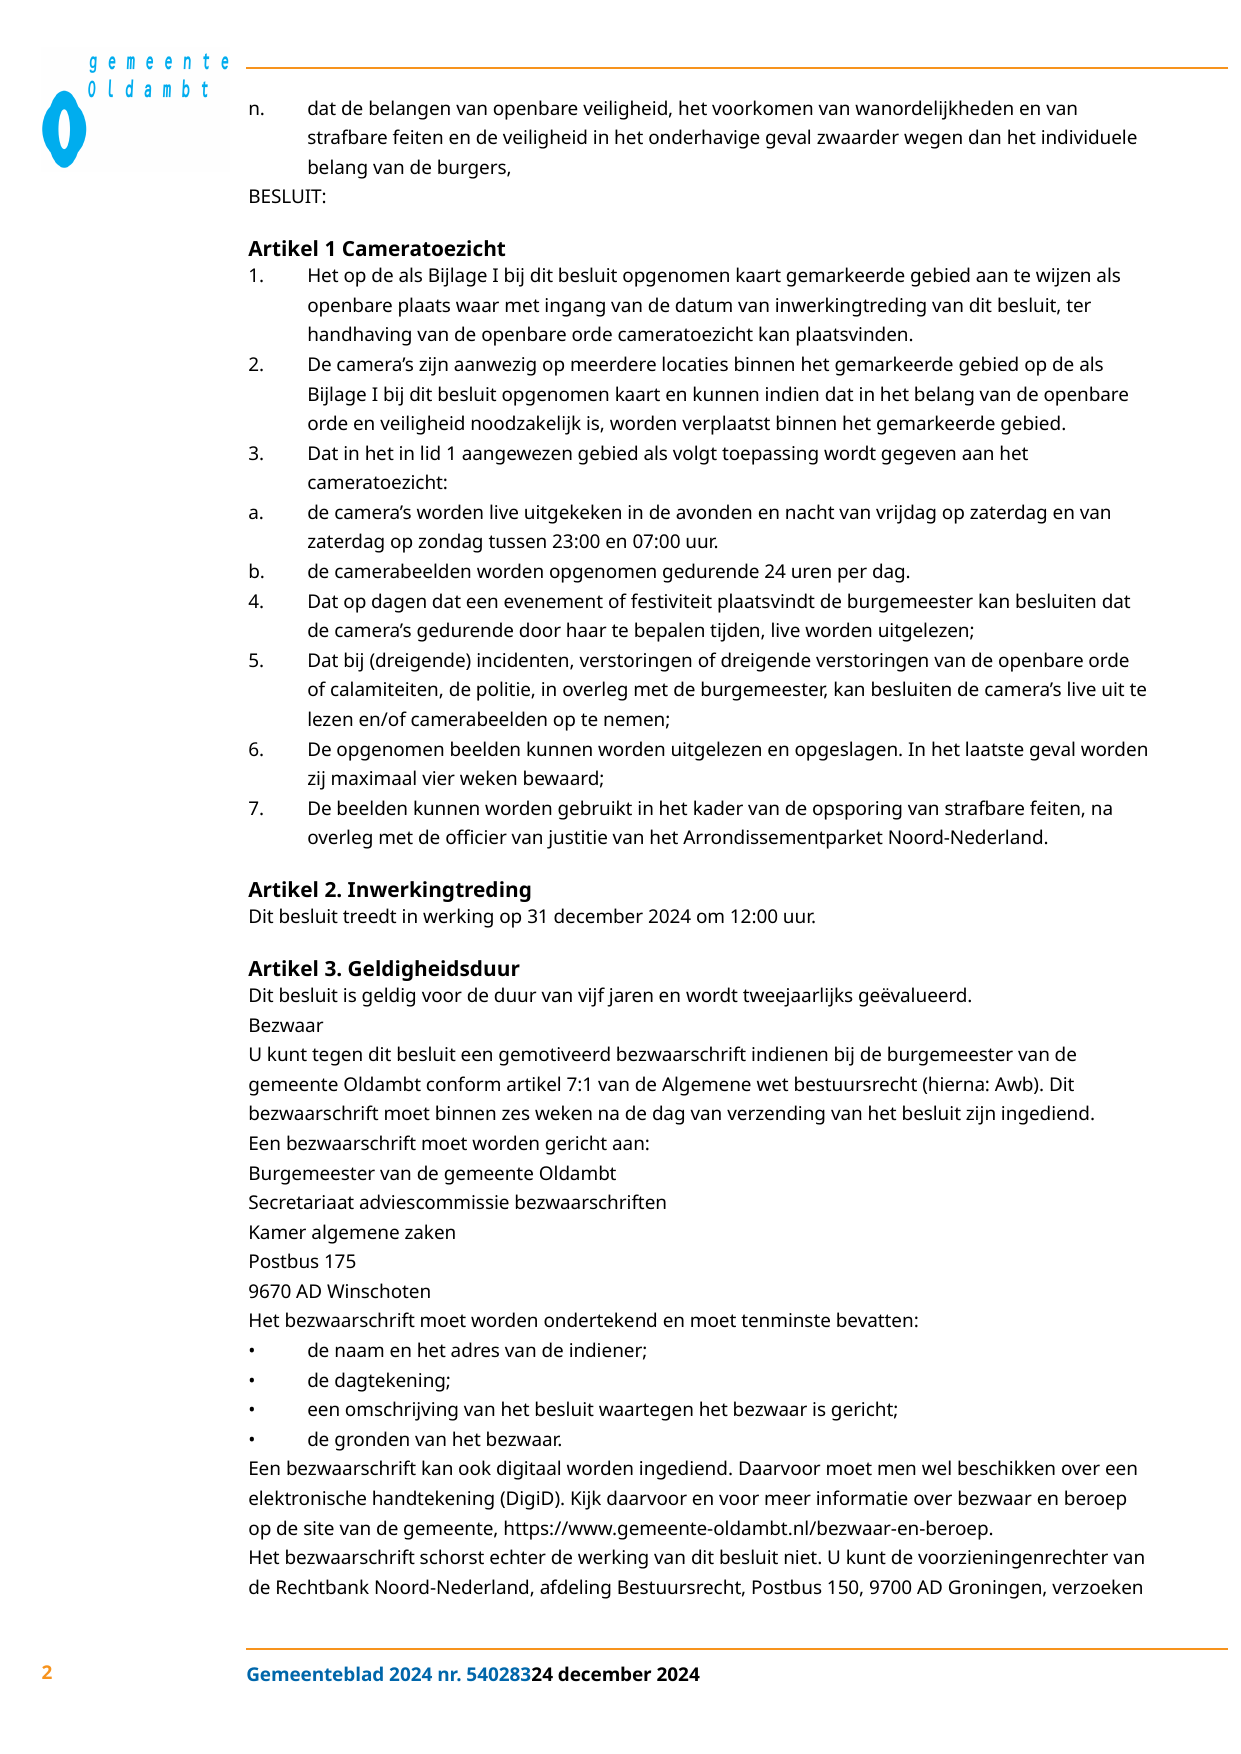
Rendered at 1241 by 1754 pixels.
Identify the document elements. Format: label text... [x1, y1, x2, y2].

text Dit besluit is geldig voor de duur van vijf jaren en wordt tweejaarlijks geëvalueerd. [248, 982, 1152, 1008]
list De beelden kunnen worden gebruikt in het kader van de opsporing van strafbare feiten, na overleg met de officier van justitie van het Arrondissementparket Noord-Nederland. [248, 795, 1152, 850]
text Het bezwaarschrift moet worden ondertekend en moet tenminste bevatten: [248, 1308, 1152, 1333]
list Dat in het in lid 1 aangewezen gebied als volgt toepassing wordt gegeven aan het cameratoezicht: [248, 440, 1152, 495]
text Burgemeester van de gemeente Oldambt [248, 1160, 1152, 1185]
text Het bezwaarschrift schorst echter de werking van dit besluit niet. U kunt de voorzieningenrechter van de Rechtbank Noord-Nederland, afdeling Bestuursrecht, Postbus 150, 9700 AD Groningen, verzoeken [248, 1544, 1152, 1599]
text Postbus 175 [248, 1248, 1152, 1274]
text 9670 AD Winschoten [248, 1278, 1152, 1304]
text Artikel 2. Inwerkingtreding [248, 875, 1152, 903]
picture [41, 47, 231, 172]
text BESLUIT: [248, 183, 1152, 209]
list Dat op dagen dat een evenement of festiviteit plaatsvindt de burgemeester kan besluiten dat de camera’s gedurende door haar te bepalen tijden, live worden uitgelezen; [248, 588, 1152, 643]
list de dagtekening; [248, 1367, 1152, 1392]
list Het op de als Bijlage I bij dit besluit opgenomen kaart gemarkeerde gebied aan te wijzen als openbare plaats waar met ingang van de datum van inwerkingtreding van dit besluit, ter handhaving van de openbare orde cameratoezicht kan plaatsvinden. [248, 262, 1152, 347]
text U kunt tegen dit besluit een gemotiveerd bezwaarschrift indienen bij de burgemeester van de gemeente Oldambt conform artikel 7:1 van de Algemene wet bestuursrecht (hierna: Awb). Dit bezwaarschrift moet binnen zes weken na de dag van verzending van het besluit zijn ingediend. [248, 1041, 1152, 1126]
text Artikel 1 Cameratoezicht [248, 234, 1152, 262]
text Een bezwaarschrift moet worden gericht aan: [248, 1130, 1152, 1156]
list de naam en het adres van de indiener; [248, 1337, 1152, 1363]
text Bezwaar [248, 1012, 1152, 1037]
list dat de belangen van openbare veiligheid, het voorkomen van wanordelijkheden en van strafbare feiten en de veiligheid in het onderhavige geval zwaarder wegen dan het individuele belang van de burgers, [248, 95, 1152, 180]
list de gronden van het bezwaar. [248, 1426, 1152, 1452]
text Dit besluit treedt in werking op 31 december 2024 om 12:00 uur. [248, 903, 1152, 929]
list de camerabeelden worden opgenomen gedurende 24 uren per dag. [248, 558, 1152, 584]
list de camera’s worden live uitgekeken in de avonden en nacht van vrijdag op zaterdag en van zaterdag op zondag tussen 23:00 en 07:00 uur. [248, 499, 1152, 554]
list een omschrijving van het besluit waartegen het bezwaar is gericht; [248, 1396, 1152, 1422]
text Een bezwaarschrift kan ook digitaal worden ingediend. Daarvoor moet men wel beschikken over een elektronische handtekening (DigiD). Kijk daarvoor en voor meer informatie over bezwaar en beroep op de site van de gemeente, https://www.gemeente-oldambt.nl/bezwaar-en-beroep. [248, 1456, 1152, 1540]
text Secretariaat adviescommissie bezwaarschriften [248, 1189, 1152, 1215]
text Artikel 3. Geldigheidsduur [248, 954, 1152, 982]
list Dat bij (dreigende) incidenten, verstoringen of dreigende verstoringen van de openbare orde of calamiteiten, de politie, in overleg met de burgemeester, kan besluiten de camera’s live uit te lezen en/of camerabeelden op te nemen; [248, 647, 1152, 732]
list De opgenomen beelden kunnen worden uitgelezen en opgeslagen. In het laatste geval worden zij maximaal vier weken bewaard; [248, 736, 1152, 791]
list De camera’s zijn aanwezig op meerdere locaties binnen het gemarkeerde gebied op de als Bijlage I bij dit besluit opgenomen kaart en kunnen indien dat in het belang van de openbare orde en veiligheid noodzakelijk is, worden verplaatst binnen het gemarkeerde gebied. [248, 351, 1152, 436]
text Kamer algemene zaken [248, 1219, 1152, 1244]
